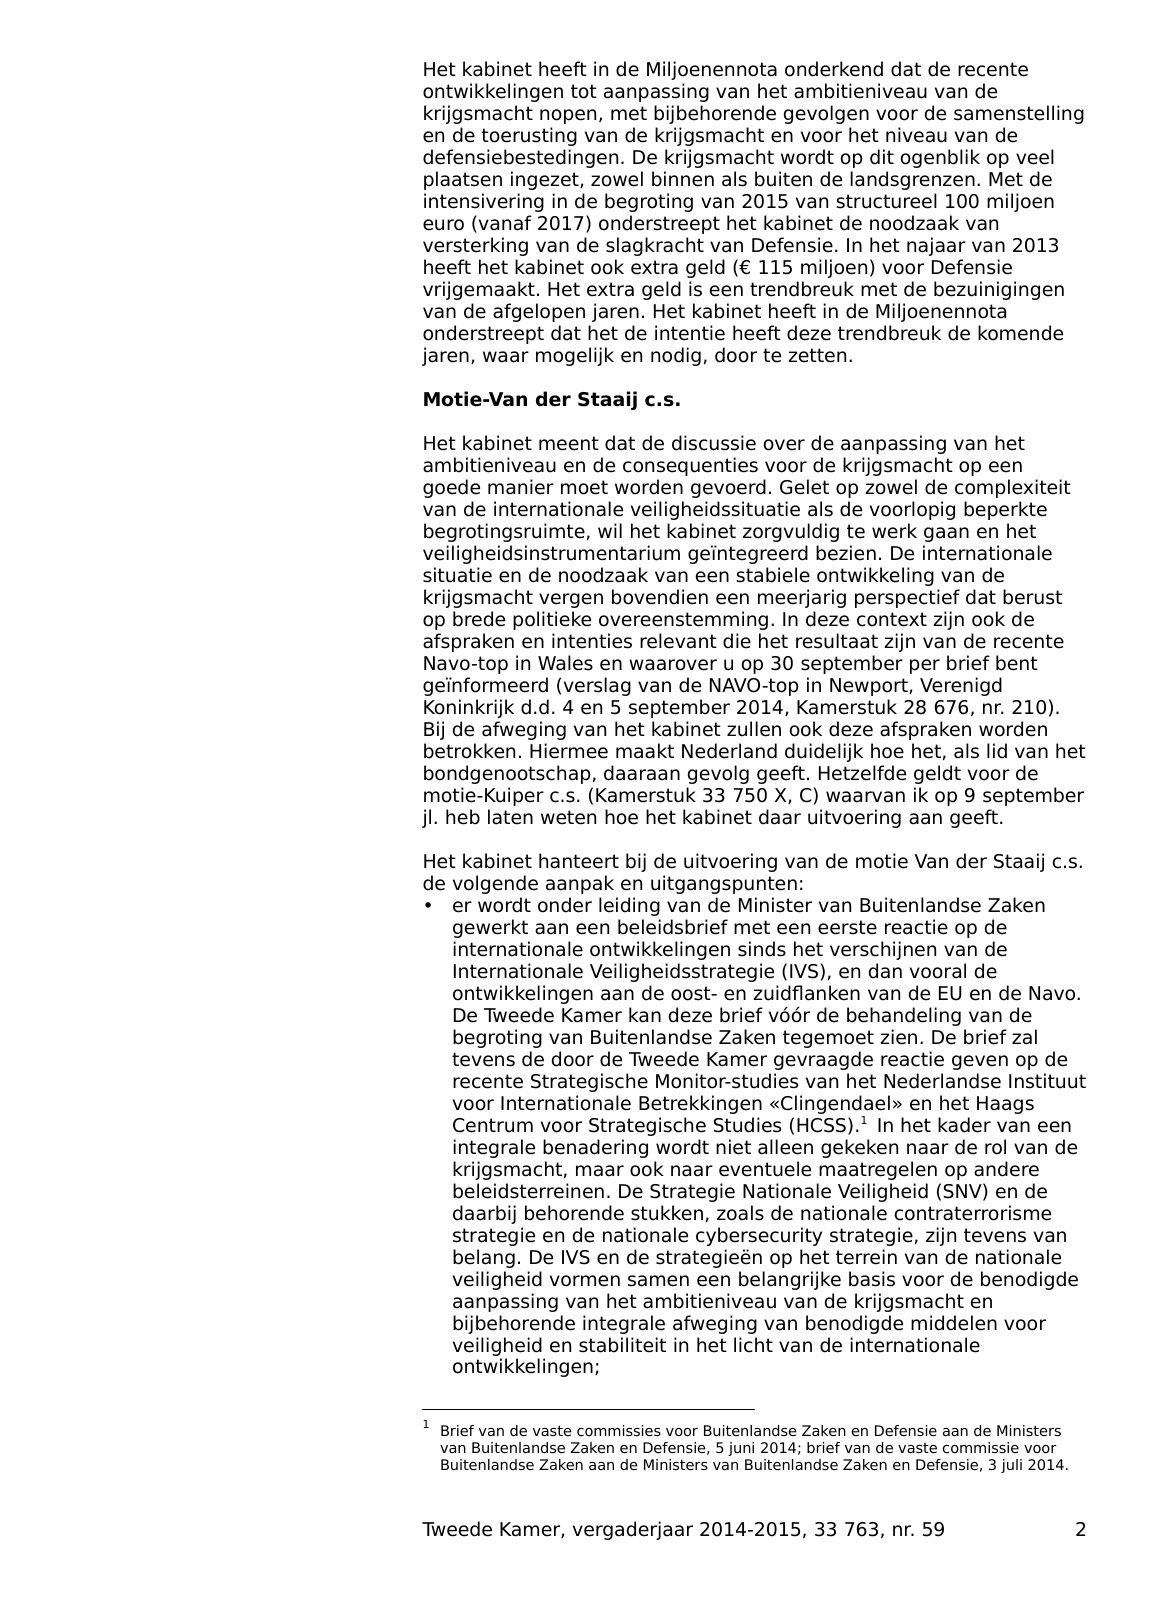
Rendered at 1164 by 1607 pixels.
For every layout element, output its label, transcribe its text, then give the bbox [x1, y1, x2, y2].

text Het kabinet heeft in de Miljoenennota onderkend dat de recente ontwikkelingen tot aanpassing van het ambitieniveau van de krijgsmacht nopen, met bijbehorende gevolgen voor de samenstelling en de toerusting van de krijgsmacht en voor het niveau van de defensiebestedingen. De krijgsmacht wordt op dit ogenblik op veel plaatsen ingezet, zowel binnen als buiten de landsgrenzen. Met de intensivering in de begroting van 2015 van structureel 100 miljoen euro (vanaf 2017) onderstreept het kabinet de noodzaak van versterking van de slagkracht van Defensie. In het najaar van 2013 heeft het kabinet ook extra geld (€ 115 miljoen) voor Defensie vrijgemaakt. Het extra geld is een trendbreuk met de bezuinigingen van de afgelopen jaren. Het kabinet heeft in de Miljoenennota onderstreept dat het de intentie heeft deze trendbreuk de komende jaren, waar mogelijk en nodig, door te zetten. [422, 59, 1087, 367]
text Brief van de vaste commissies voor Buitenlandse Zaken en Defensie aan de Ministers van Buitenlandse Zaken en Defensie, 5 juni 2014; brief van de vaste commissie voor Buitenlandse Zaken aan de Ministers van Buitenlandse Zaken en Defensie, 3 juli 2014. [422, 1418, 1087, 1474]
subtitle Motie-Van der Staaij c.s. [422, 389, 1087, 411]
text Het kabinet meent dat de discussie over de aanpassing van het ambitieniveau en de consequenties voor de krijgsmacht op een goede manier moet worden gevoerd. Gelet op zowel de complexiteit van de internationale veiligheidssituatie als de voorlopig beperkte begrotingsruimte, wil het kabinet zorgvuldig te werk gaan en het veiligheidsinstrumentarium geïntegreerd bezien. De internationale situatie en de noodzaak van een stabiele ontwikkeling van de krijgsmacht vergen bovendien een meerjarig perspectief dat berust op brede politieke overeenstemming. In deze context zijn ook de afspraken en intenties relevant die het resultaat zijn van de recente Navo-top in Wales en waarover u op 30 september per brief bent geïnformeerd (verslag van de NAVO-top in Newport, Verenigd Koninkrijk d.d. 4 en 5 september 2014, Kamerstuk 28 676, nr. 210). Bij de afweging van het kabinet zullen ook deze afspraken worden betrokken. Hiermee maakt Nederland duidelijk hoe het, als lid van het bondgenootschap, daaraan gevolg geeft. Hetzelfde geldt voor de motie-Kuiper c.s. (Kamerstuk 33 750 X, C) waarvan ik op 9 september jl. heb laten weten hoe het kabinet daar uitvoering aan geeft. [422, 433, 1087, 829]
text Het kabinet hanteert bij de uitvoering van de motie Van der Staaij c.s. de volgende aanpak en uitgangspunten: [422, 851, 1087, 895]
text • er wordt onder leiding van de Minister van Buitenlandse Zaken gewerkt aan een beleidsbrief met een eerste reactie op de internationale ontwikkelingen sinds het verschijnen van de Internationale Veiligheidsstrategie (IVS), en dan vooral de ontwikkelingen aan de oost- en zuidflanken van de EU en de Navo. De Tweede Kamer kan deze brief vóór de behandeling van de begroting van Buitenlandse Zaken tegemoet zien. De brief zal tevens de door de Tweede Kamer gevraagde reactie geven op de recente Strategische Monitor-studies van het Nederlandse Instituut voor Internationale Betrekkingen «Clingendael» en het Haags Centrum voor Strategische Studies (HCSS). In het kader van een integrale benadering wordt niet alleen gekeken naar de rol van de krijgsmacht, maar ook naar eventuele maatregelen op andere beleidsterreinen. De Strategie Nationale Veiligheid (SNV) en de daarbij behorende stukken, zoals de nationale contraterrorisme strategie en de nationale cybersecurity strategie, zijn tevens van belang. De IVS en de strategieën op het terrein van de nationale veiligheid vormen samen een belangrijke basis voor de benodigde aanpassing van het ambitieniveau van de krijgsmacht en bijbehorende integrale afweging van benodigde middelen voor veiligheid en stabiliteit in het licht van de internationale ontwikkelingen; [422, 895, 1087, 1378]
